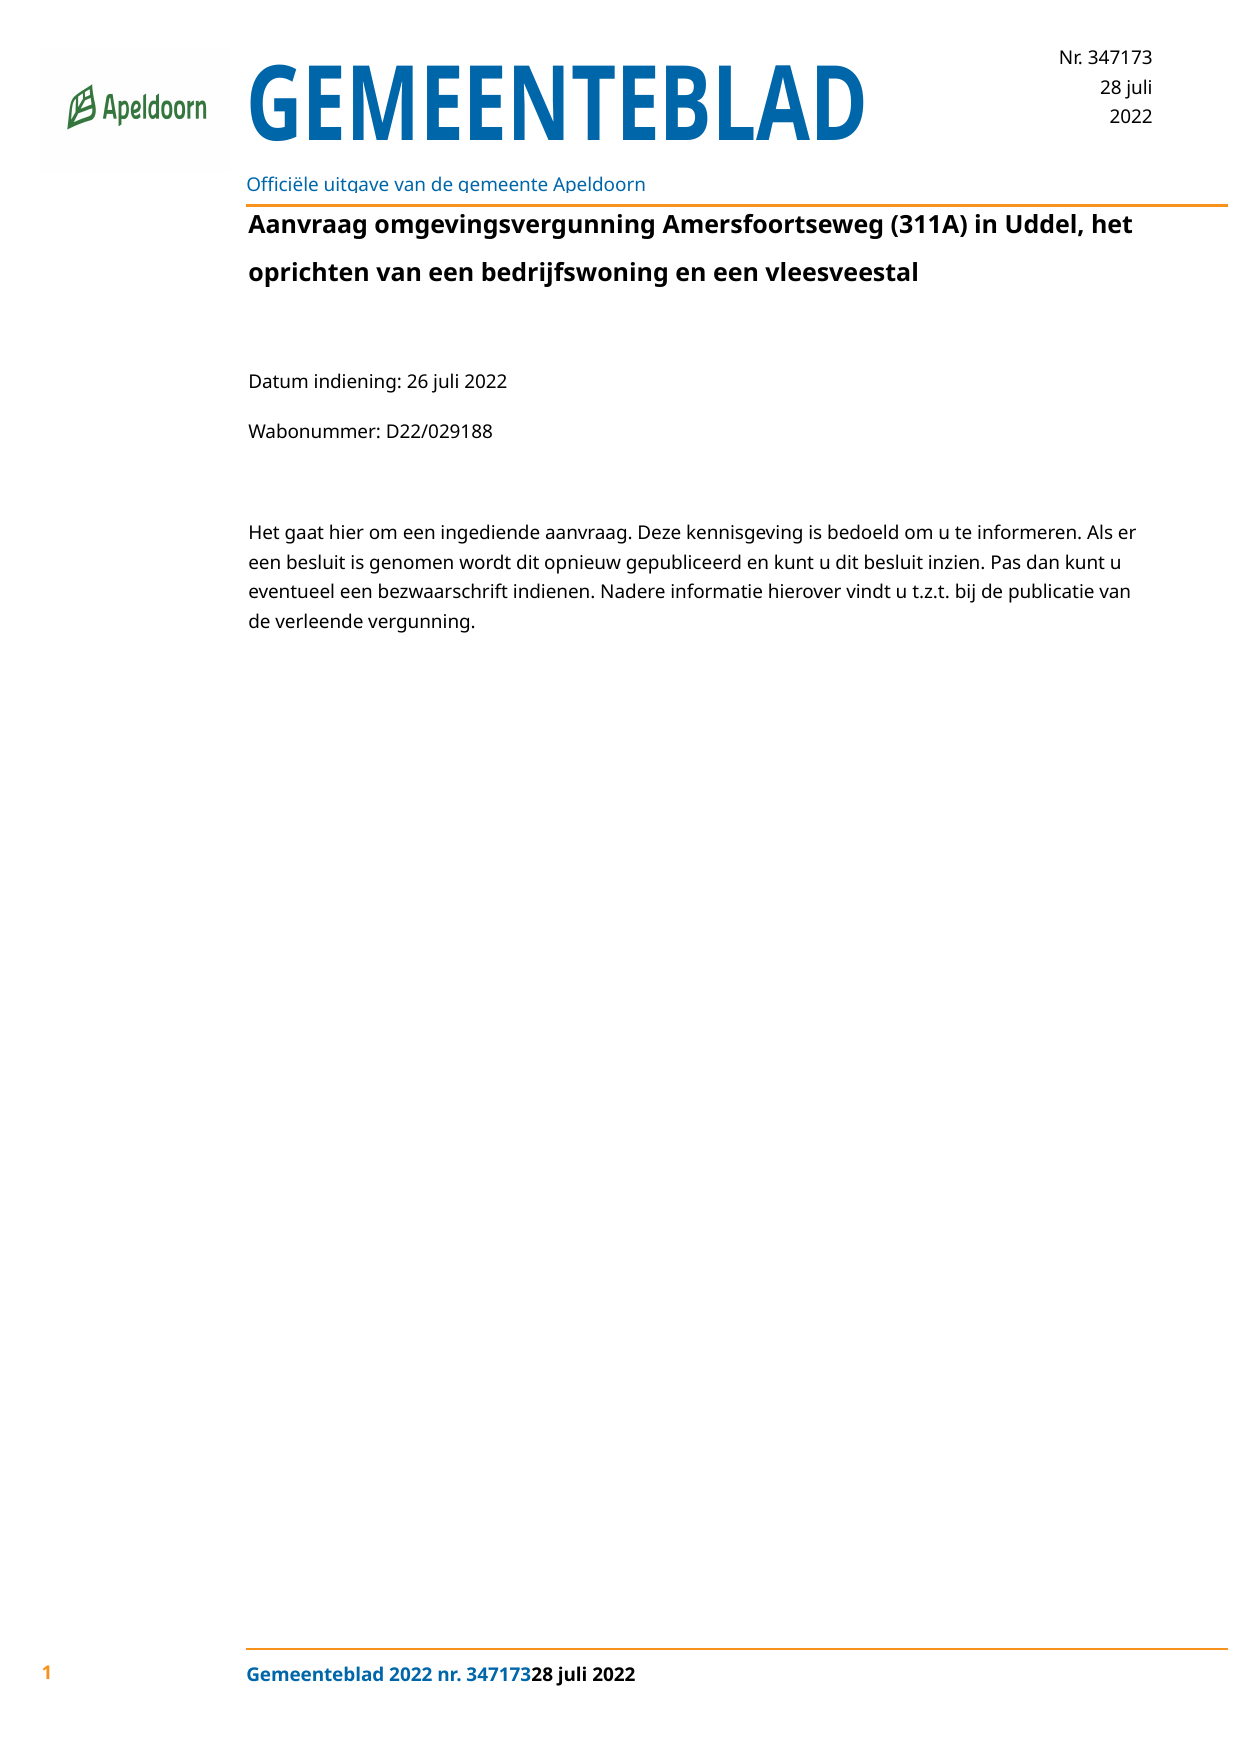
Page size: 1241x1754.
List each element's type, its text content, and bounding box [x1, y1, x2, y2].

text Wabonummer: D22/029188 [248, 419, 1152, 444]
text Het gaat hier om een ingediende aanvraag. Deze kennisgeving is bedoeld om u te informeren. Als er een besluit is genomen wordt dit opnieuw gepubliceerd en kunt u dit besluit inzien. Pas dan kunt u eventueel een bezwaarschrift indienen. Nadere informatie hierover vindt u t.z.t. bij de publicatie van de verleende vergunning. [248, 519, 1152, 634]
text Datum indiening: 26 juli 2022 [248, 368, 1152, 394]
picture [41, 47, 231, 172]
text Aanvraag omgevingsvergunning Amersfoortseweg (311A) in Uddel, het oprichten van een bedrijfswoning en een vleesveestal [248, 207, 1152, 288]
